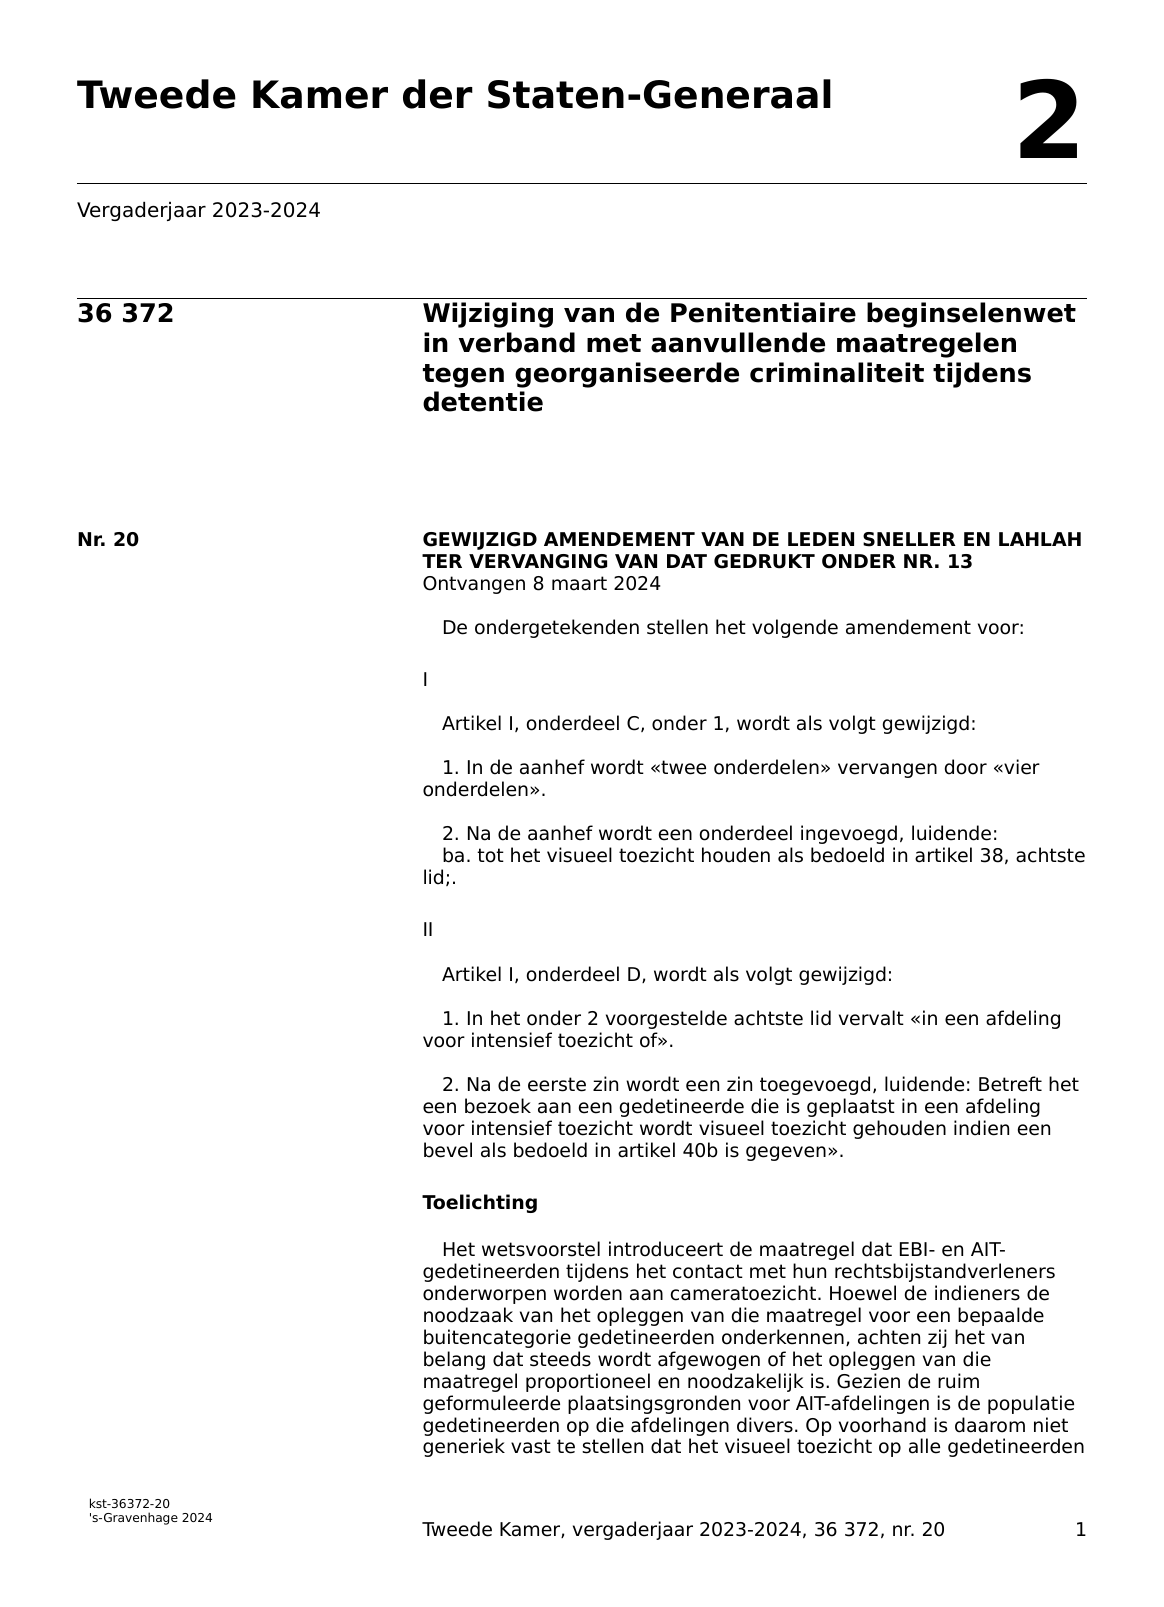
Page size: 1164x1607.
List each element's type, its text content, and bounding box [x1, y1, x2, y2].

text kst-36372-20 [88, 1497, 323, 1511]
subtitle Toelichting [422, 1192, 1087, 1214]
table_header 2 [886, 59, 1087, 183]
text De ondergetekenden stellen het volgende amendement voor: [422, 617, 1087, 639]
text Ontvangen 8 maart 2024 [422, 573, 1087, 595]
text 2. Na de aanhef wordt een onderdeel ingevoegd, luidende: [422, 823, 1087, 845]
text 1. In de aanhef wordt «twee onderdelen» vervangen door «vier onderdelen». [422, 757, 1087, 801]
subtitle Nr. 20 GEWIJZIGD AMENDEMENT VAN DE LEDEN SNELLER EN LAHLAH TER VERVANGING VAN DAT GEDRUKT ONDER NR. 13 [77, 529, 1087, 573]
subtitle 36 372 Wijziging van de Penitentiaire beginselenwet in verband met aanvullende maatregelen tegen georganiseerde criminaliteit tijdens detentie [77, 299, 1087, 418]
text ba. tot het visueel toezicht houden als bedoeld in artikel 38, achtste lid;. [422, 845, 1087, 889]
table_cell Vergaderjaar 2023-2024 [77, 184, 1087, 298]
text Artikel I, onderdeel C, onder 1, wordt als volgt gewijzigd: [422, 713, 1087, 735]
table_header Tweede Kamer der Staten-Generaal [77, 59, 886, 183]
subtitle II [422, 919, 1087, 941]
text Artikel I, onderdeel D, wordt als volgt gewijzigd: [422, 963, 1087, 985]
text 's-Gravenhage 2024 [88, 1511, 323, 1525]
subtitle I [422, 669, 1087, 691]
text 1. In het onder 2 voorgestelde achtste lid vervalt «in een afdeling voor intensief toezicht of». [422, 1008, 1087, 1052]
text 2. Na de eerste zin wordt een zin toegevoegd, luidende: Betreft het een bezoek aan een gedetineerde die is geplaatst in een afdeling voor intensief toezicht wordt visueel toezicht gehouden indien een bevel als bedoeld in artikel 40b is gegeven». [422, 1074, 1087, 1162]
text Het wetsvoorstel introduceert de maatregel dat EBI- en AIT-gedetineerden tijdens het contact met hun rechtsbijstandverleners onderworpen worden aan cameratoezicht. Hoewel de indieners de noodzaak van het opleggen van die maatregel voor een bepaalde buitencategorie gedetineerden onderkennen, achten zij het van belang dat steeds wordt afgewogen of het opleggen van die maatregel proportioneel en noodzakelijk is. Gezien de ruim geformuleerde plaatsingsgronden voor AIT-afdelingen is de populatie gedetineerden op die afdelingen divers. Op voorhand is daarom niet generiek vast te stellen dat het visueel toezicht op alle gedetineerden [422, 1239, 1087, 1458]
